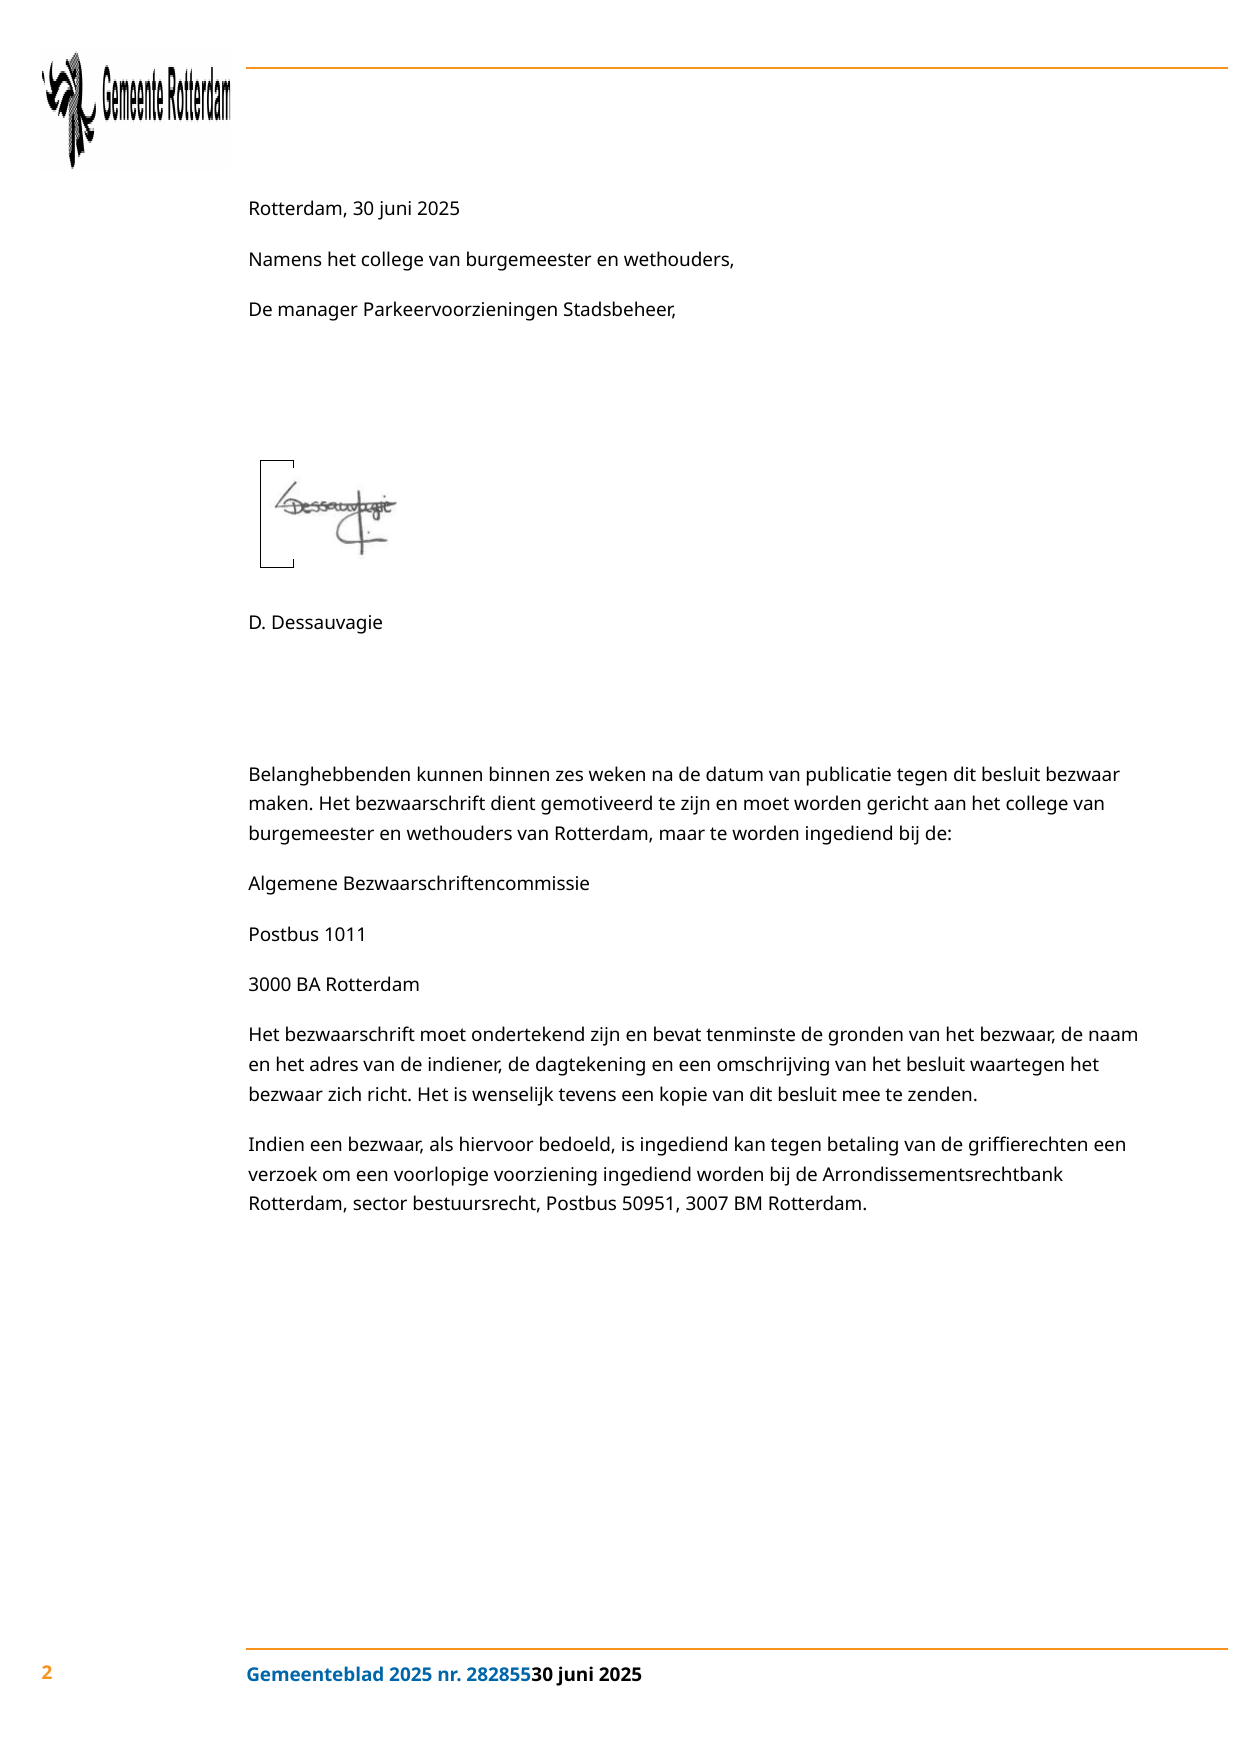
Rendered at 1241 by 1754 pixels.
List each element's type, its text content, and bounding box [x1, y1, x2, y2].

text De manager Parkeervoorzieningen Stadsbeheer, [248, 296, 1152, 322]
text Rotterdam, 30 juni 2025 [248, 196, 1152, 221]
picture [41, 47, 231, 172]
text 3000 BA Rotterdam [248, 971, 1152, 997]
text Namens het college van burgemeester en wethouders, [248, 246, 1152, 272]
picture [268, 468, 409, 559]
text D. Dessauvagie [248, 609, 1152, 635]
text Postbus 1011 [248, 921, 1152, 946]
text Belanghebbenden kunnen binnen zes weken na de datum van publicatie tegen dit besluit bezwaar maken. Het bezwaarschrift dient gemotiveerd te zijn en moet worden gericht aan het college van burgemeester en wethouders van Rotterdam, maar te worden ingediend bij de: [248, 761, 1152, 846]
text Algemene Bezwaarschriftencommissie [248, 870, 1152, 896]
text Indien een bezwaar, als hiervoor bedoeld, is ingediend kan tegen betaling van de griffierechten een verzoek om een voorlopige voorziening ingediend worden bij de Arrondissementsrechtbank Rotterdam, sector bestuursrecht, Postbus 50951, 3007 BM Rotterdam. [248, 1131, 1152, 1216]
text Het bezwaarschrift moet ondertekend zijn en bevat tenminste de gronden van het bezwaar, de naam en het adres van de indiener, de dagtekening en een omschrijving van het besluit waartegen het bezwaar zich richt. Het is wenselijk tevens een kopie van dit besluit mee te zenden. [248, 1022, 1152, 1106]
